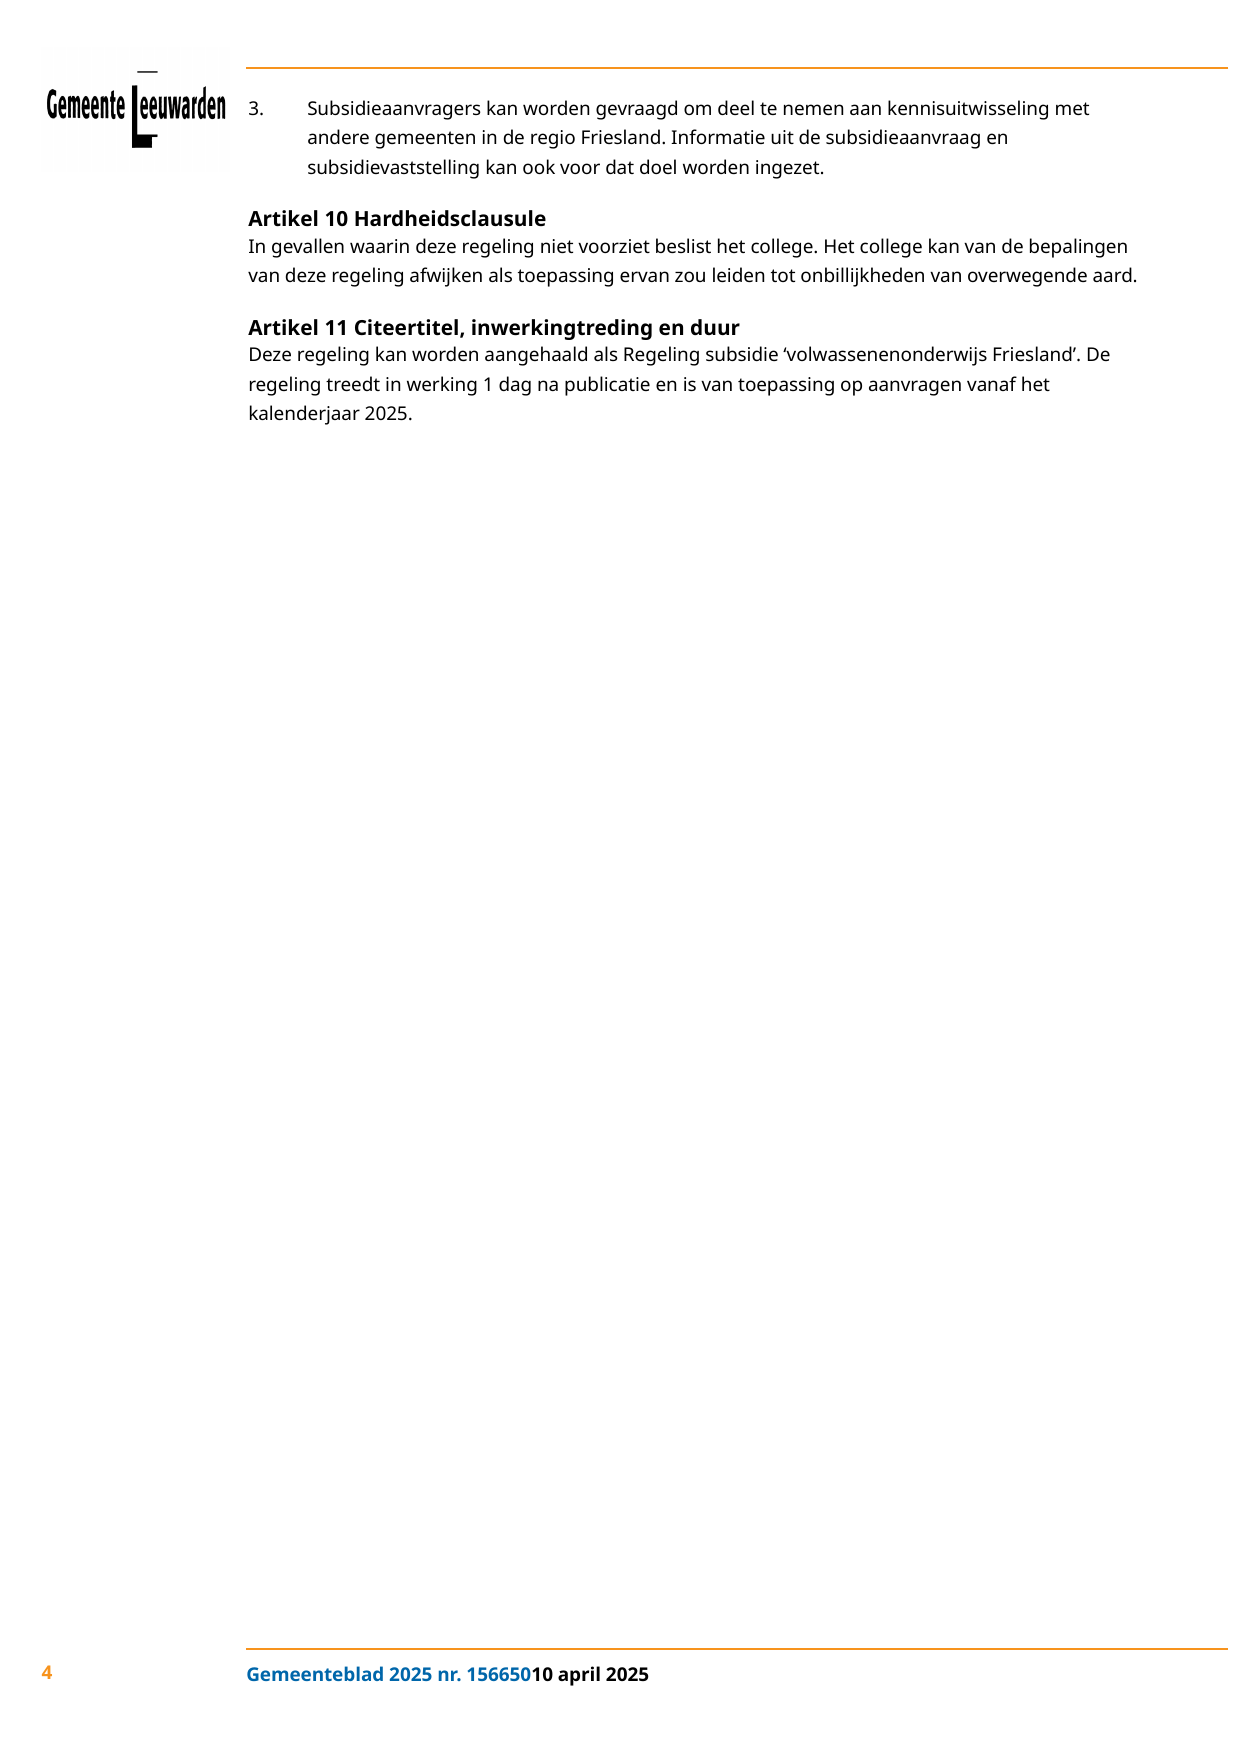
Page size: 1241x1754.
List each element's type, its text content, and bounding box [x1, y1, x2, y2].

text Deze regeling kan worden aangehaald als Regeling subsidie ‘volwassenenonderwijs Friesland’. De regeling treedt in werking 1 dag na publicatie en is van toepassing op aanvragen vanaf het kalenderjaar 2025. [248, 341, 1152, 426]
text Artikel 10 Hardheidsclausule [248, 204, 1152, 233]
text In gevallen waarin deze regeling niet voorziet beslist het college. Het college kan van de bepalingen van deze regeling afwijken als toepassing ervan zou leiden tot onbillijkheden van overwegende aard. [248, 233, 1152, 288]
text Artikel 11 Citeertitel, inwerkingtreding en duur [248, 313, 1152, 341]
list Subsidieaanvragers kan worden gevraagd om deel te nemen aan kennisuitwisseling met andere gemeenten in de regio Friesland. Informatie uit de subsidieaanvraag en subsidievaststelling kan ook voor dat doel worden ingezet. [248, 95, 1152, 180]
picture [41, 47, 231, 172]
